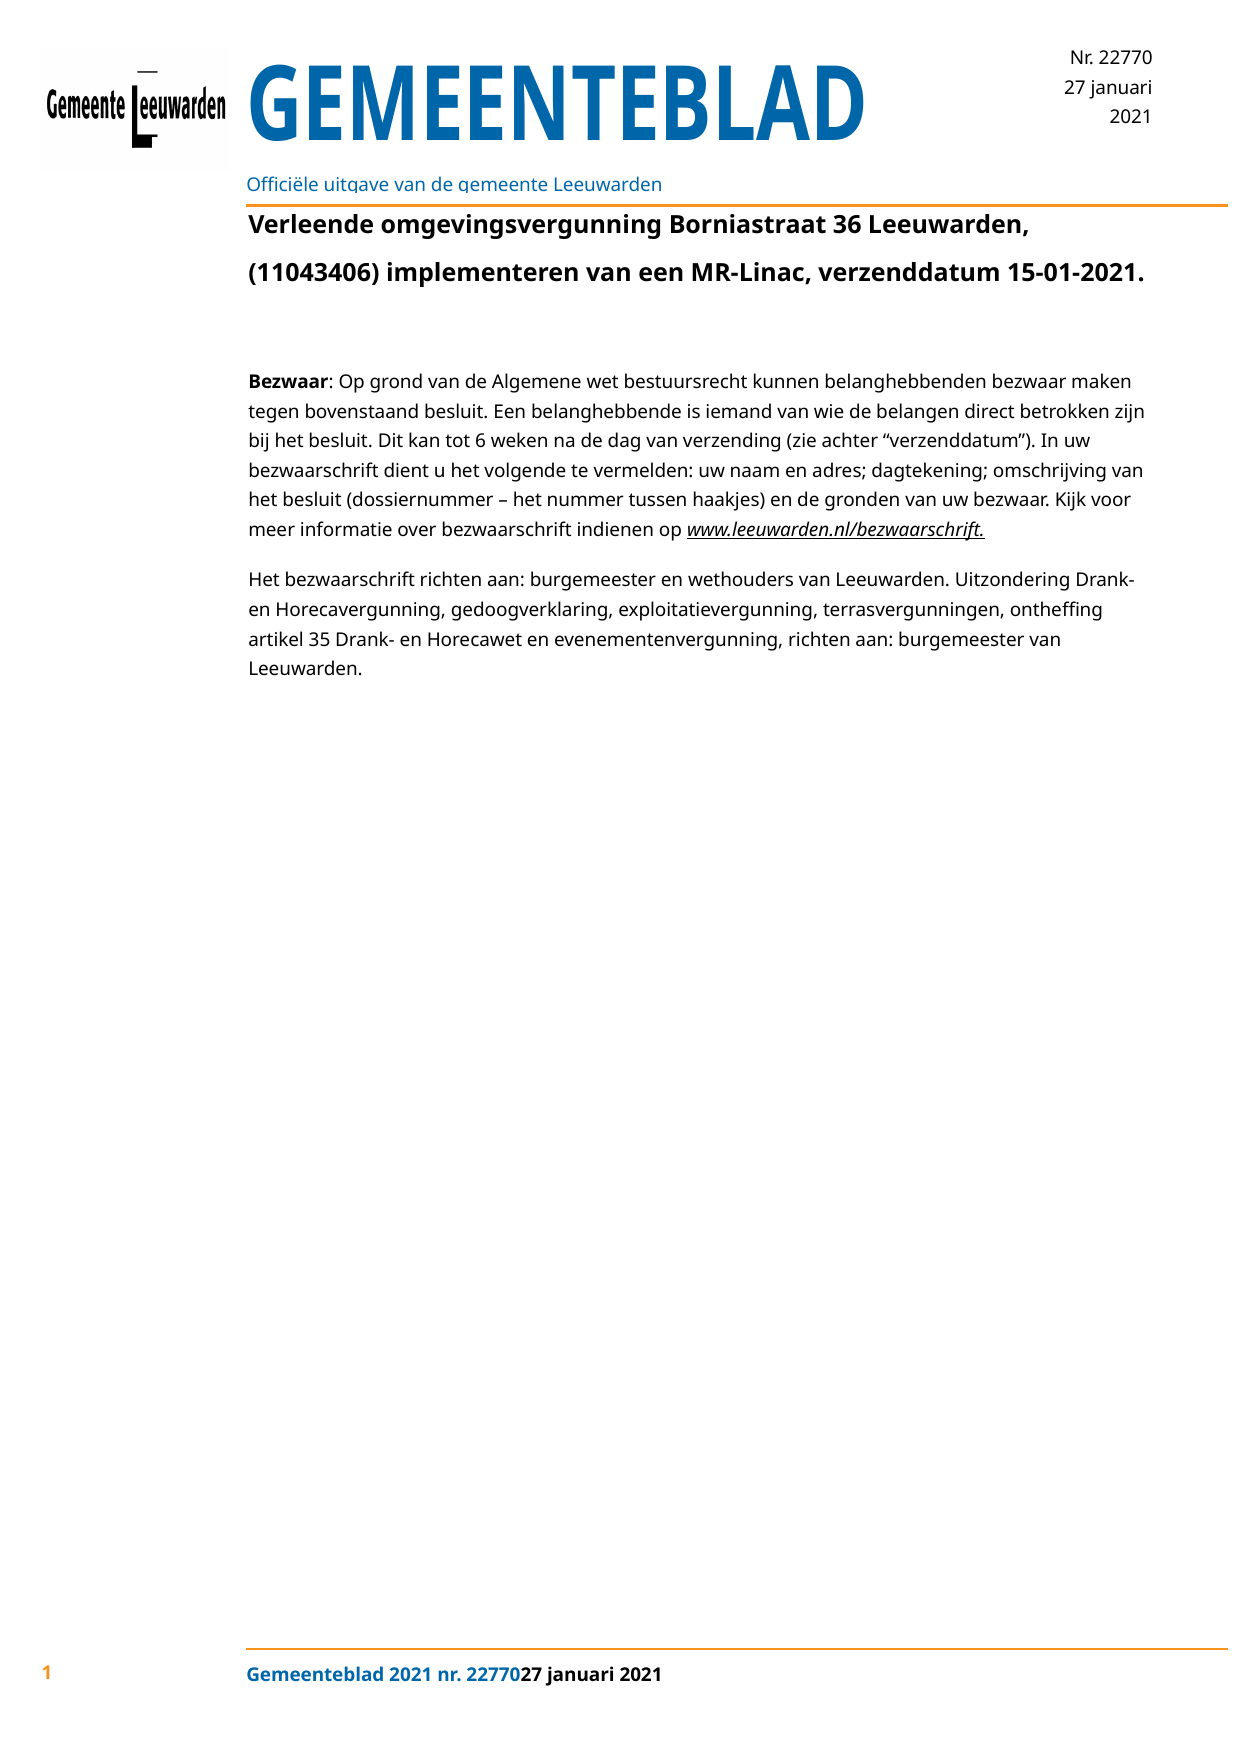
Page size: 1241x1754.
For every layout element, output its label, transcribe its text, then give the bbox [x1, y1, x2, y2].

text Verleende omgevingsvergunning Borniastraat 36 Leeuwarden, (11043406) implementeren van een MR-Linac, verzenddatum 15-01-2021. [248, 207, 1152, 288]
text Bezwaar: Op grond van de Algemene wet bestuursrecht kunnen belanghebbenden bezwaar maken tegen bovenstaand besluit. Een belanghebbende is iemand van wie de belangen direct betrokken zijn bij het besluit. Dit kan tot 6 weken na de dag van verzending (zie achter “verzenddatum”). In uw bezwaarschrift dient u het volgende te vermelden: uw naam en adres; dagtekening; omschrijving van het besluit (dossiernummer – het nummer tussen haakjes) en de gronden van uw bezwaar. Kijk voor meer informatie over bezwaarschrift indienen op www.leeuwarden.nl/bezwaarschrift. [248, 368, 1152, 542]
picture [41, 47, 231, 172]
text Het bezwaarschrift richten aan: burgemeester en wethouders van Leeuwarden. Uitzondering Drank- en Horecavergunning, gedoogverklaring, exploitatievergunning, terrasvergunningen, ontheffing artikel 35 Drank- en Horecawet en evenementenvergunning, richten aan: burgemeester van Leeuwarden. [248, 567, 1152, 681]
